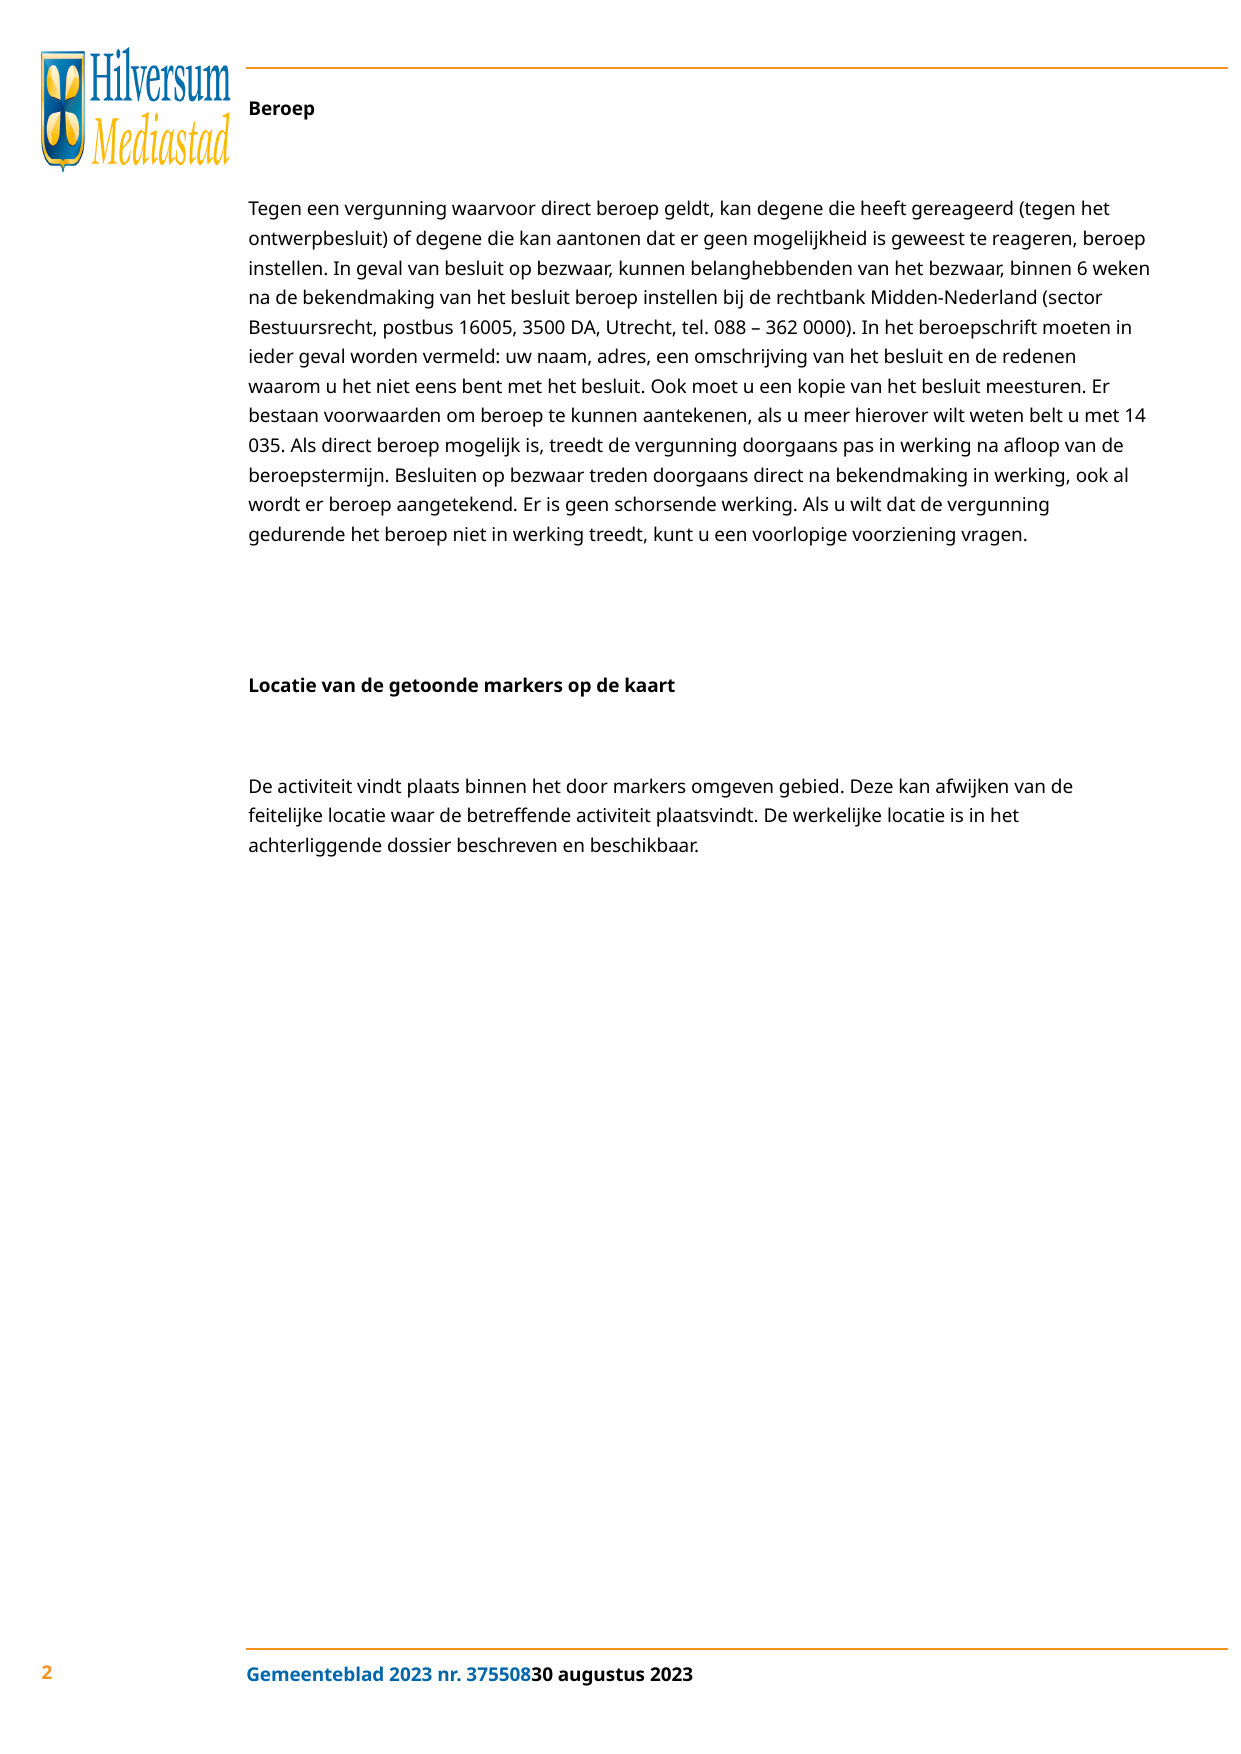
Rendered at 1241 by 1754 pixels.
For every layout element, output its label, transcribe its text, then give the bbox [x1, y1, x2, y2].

text Tegen een vergunning waarvoor direct beroep geldt, kan degene die heeft gereageerd (tegen het ontwerpbesluit) of degene die kan aantonen dat er geen mogelijkheid is geweest te reageren, beroep instellen. In geval van besluit op bezwaar, kunnen belanghebbenden van het bezwaar, binnen 6 weken na de bekendmaking van het besluit beroep instellen bij de rechtbank Midden-Nederland (sector Bestuursrecht, postbus 16005, 3500 DA, Utrecht, tel. 088 – 362 0000). In het beroepschrift moeten in ieder geval worden vermeld: uw naam, adres, een omschrijving van het besluit en de redenen waarom u het niet eens bent met het besluit. Ook moet u een kopie van het besluit meesturen. Er bestaan voorwaarden om beroep te kunnen aantekenen, als u meer hierover wilt weten belt u met 14 035. Als direct beroep mogelijk is, treedt de vergunning doorgaans pas in werking na afloop van de beroepstermijn. Besluiten op bezwaar treden doorgaans direct na bekendmaking in werking, ook al wordt er beroep aangetekend. Er is geen schorsende werking. Als u wilt dat de vergunning gedurende het beroep niet in werking treedt, kunt u een voorlopige voorziening vragen. [248, 196, 1152, 547]
picture [41, 47, 231, 172]
text Beroep [248, 95, 1152, 121]
text De activiteit vindt plaats binnen het door markers omgeven gebied. Deze kan afwijken van de feitelijke locatie waar de betreffende activiteit plaatsvindt. De werkelijke locatie is in het achterliggende dossier beschreven en beschikbaar. [248, 773, 1152, 858]
text Locatie van de getoonde markers op de kaart [248, 672, 1152, 698]
